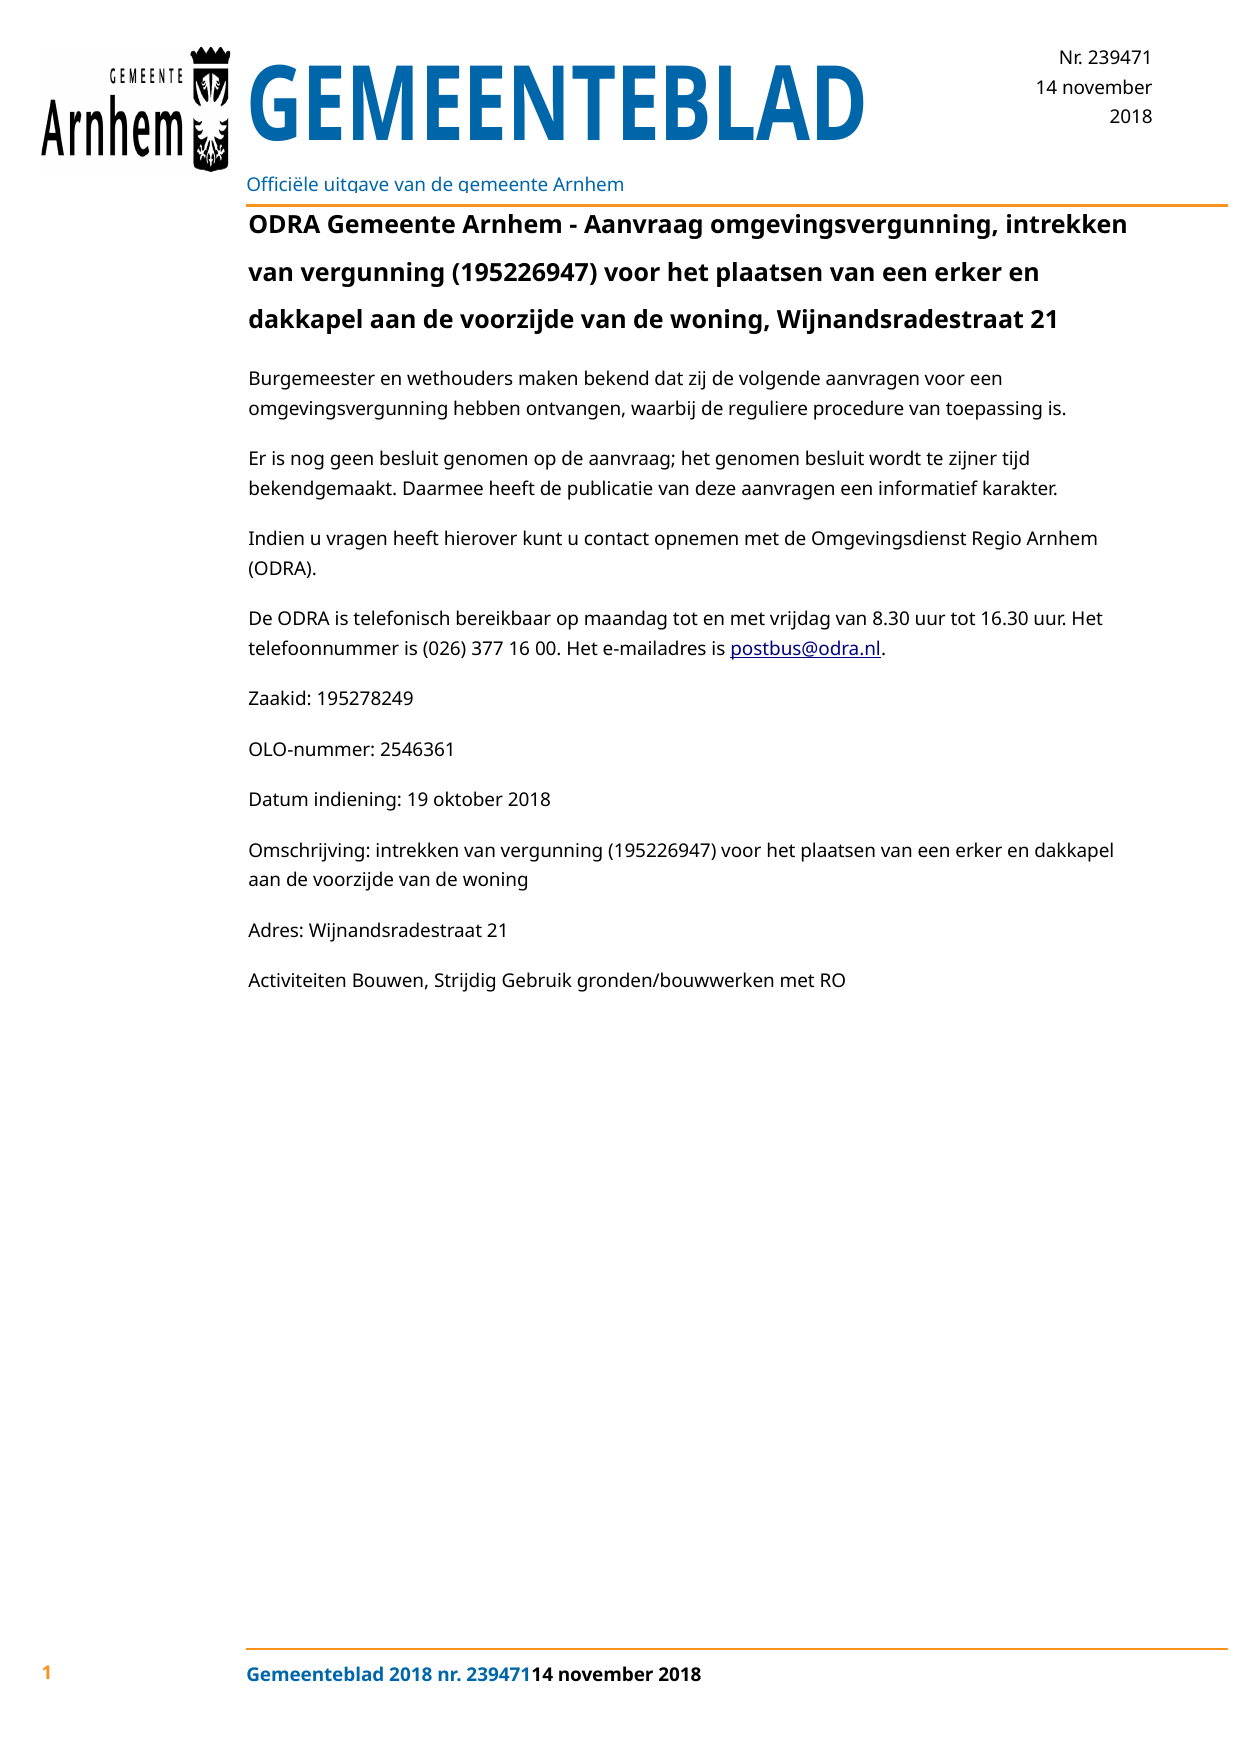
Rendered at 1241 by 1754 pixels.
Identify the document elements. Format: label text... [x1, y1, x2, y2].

text Er is nog geen besluit genomen op de aanvraag; het genomen besluit wordt te zijner tijd bekendgemaakt. Daarmee heeft de publicatie van deze aanvragen een informatief karakter. [248, 446, 1152, 501]
text Burgemeester en wethouders maken bekend dat zij de volgende aanvragen voor een omgevingsvergunning hebben ontvangen, waarbij de reguliere procedure van toepassing is. [248, 366, 1152, 421]
text Indien u vragen heeft hierover kunt u contact opnemen met de Omgevingsdienst Regio Arnhem (ODRA). [248, 526, 1152, 581]
text Zaakid: 195278249 [248, 686, 1152, 711]
text Datum indiening: 19 oktober 2018 [248, 786, 1152, 812]
text Adres: Wijnandsradestraat 21 [248, 917, 1152, 942]
text De ODRA is telefonisch bereikbaar op maandag tot en met vrijdag van 8.30 uur tot 16.30 uur. Het telefoonnummer is (026) 377 16 00. Het e-mailadres is postbus@odra.nl. [248, 606, 1152, 661]
text Activiteiten Bouwen, Strijdig Gebruik gronden/bouwwerken met RO [248, 967, 1152, 993]
picture [41, 47, 231, 172]
text OLO-nummer: 2546361 [248, 736, 1152, 762]
text Omschrijving: intrekken van vergunning (195226947) voor het plaatsen van een erker en dakkapel aan de voorzijde van de woning [248, 837, 1152, 892]
text ODRA Gemeente Arnhem - Aanvraag omgevingsvergunning, intrekken van vergunning (195226947) voor het plaatsen van een erker en dakkapel aan de voorzijde van de woning, Wijnandsradestraat 21 [248, 207, 1152, 336]
